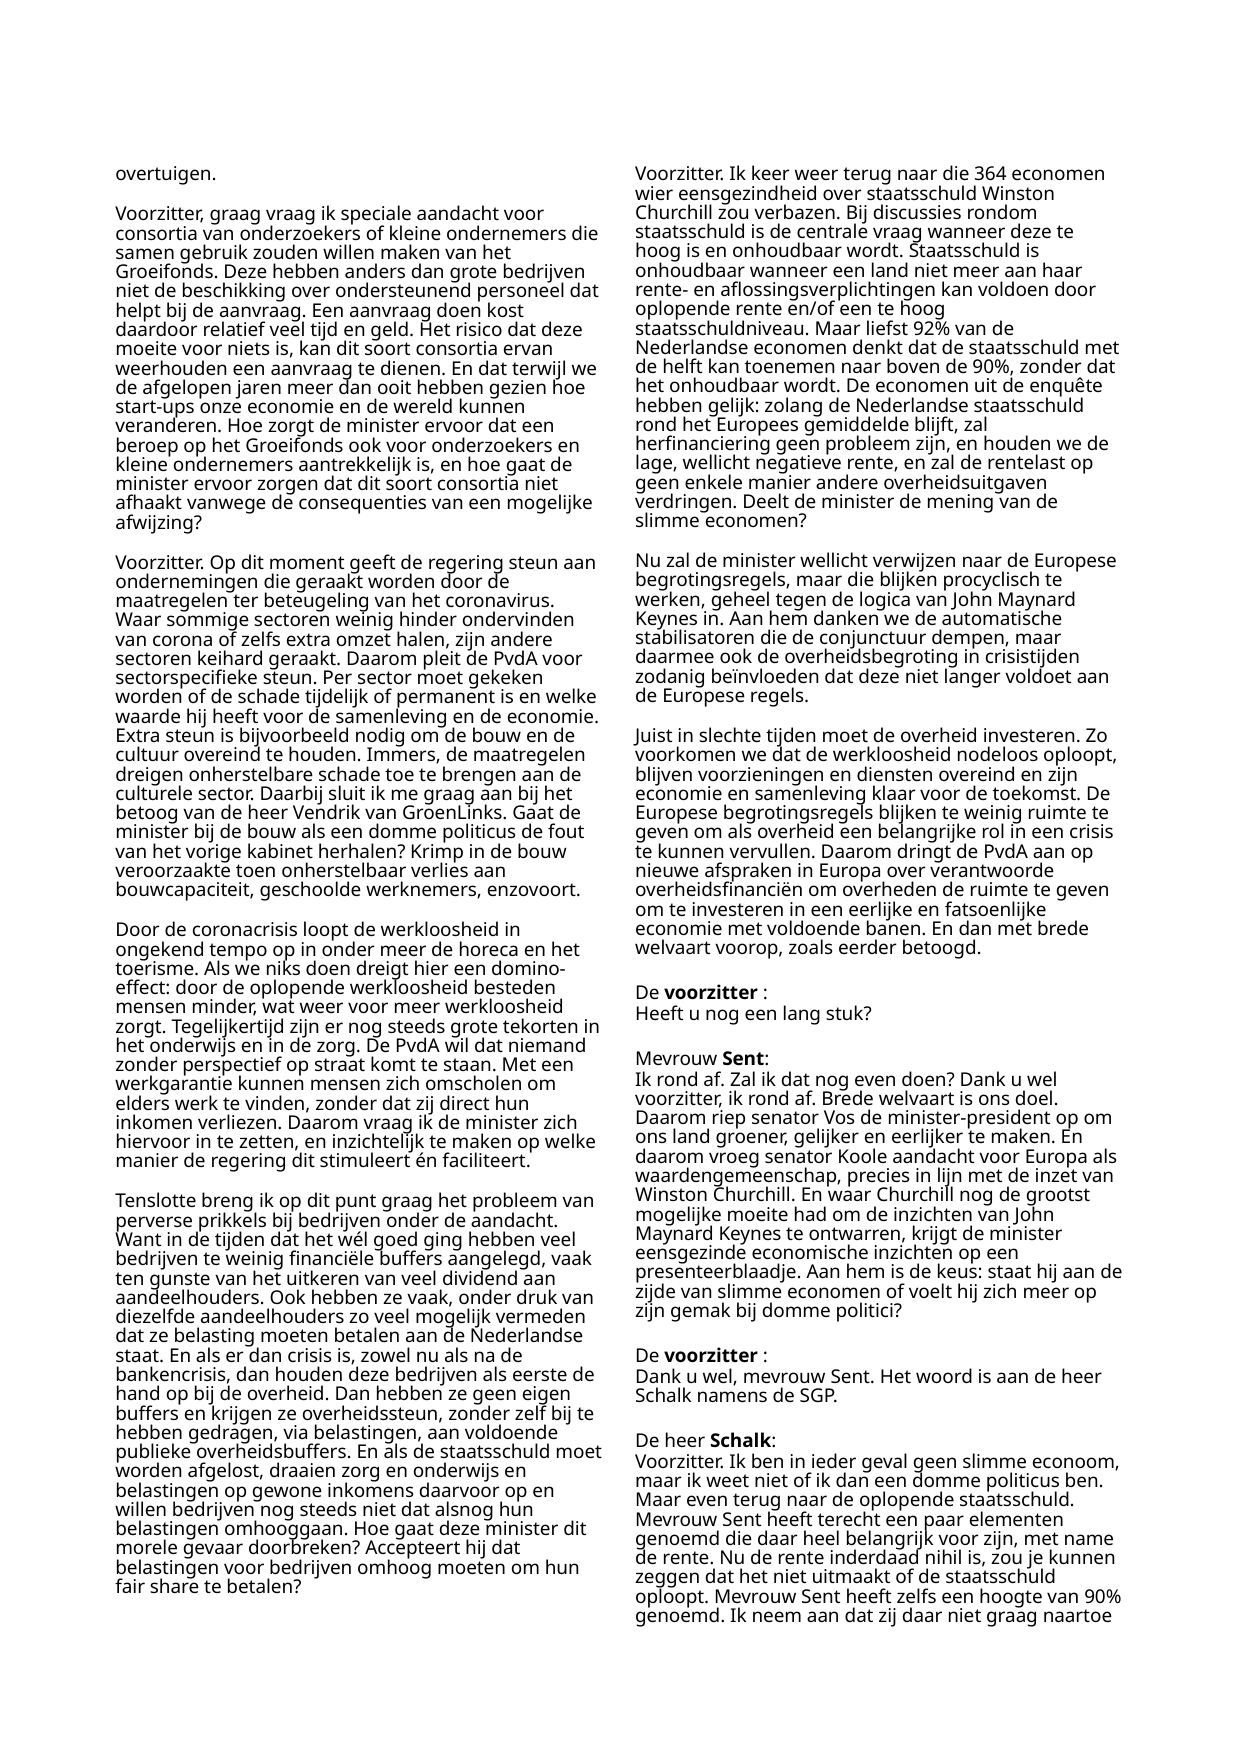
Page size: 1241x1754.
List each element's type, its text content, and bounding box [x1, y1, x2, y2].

text Voorzitter, graag vraag ik speciale aandacht voor consortia van onderzoekers of kleine ondernemers die samen gebruik zouden willen maken van het Groeifonds. Deze hebben anders dan grote bedrijven niet de beschikking over ondersteunend personeel dat helpt bij de aanvraag. Een aanvraag doen kost daardoor relatief veel tijd en geld. Het risico dat deze moeite voor niets is, kan dit soort consortia ervan weerhouden een aanvraag te dienen. En dat terwijl we de afgelopen jaren meer dan ooit hebben gezien hoe start-ups onze economie en de wereld kunnen veranderen. Hoe zorgt de minister ervoor dat een beroep op het Groeifonds ook voor onderzoekers en kleine ondernemers aantrekkelijk is, en hoe gaat de minister ervoor zorgen dat dit soort consortia niet afhaakt vanwege de consequenties van een mogelijke afwijzing? [115, 205, 605, 533]
text De voorzitter : [635, 1342, 1125, 1368]
text overtuigen. [115, 165, 605, 184]
text De voorzitter : [635, 979, 1125, 1005]
text Juist in slechte tijden moet de overheid investeren. Zo voorkomen we dat de werkloosheid nodeloos oploopt, blijven voorzieningen en diensten overeind en zijn economie en samenleving klaar voor de toekomst. De Europese begrotingsregels blijken te weinig ruimte te geven om als overheid een belangrijke rol in een crisis te kunnen vervullen. Daarom dringt de PvdA aan op nieuwe afspraken in Europa over verantwoorde overheidsfinanciën om overheden de ruimte te geven om te investeren in een eerlijke en fatsoenlijke economie met voldoende banen. En dan met brede welvaart voorop, zoals eerder betoogd. [635, 727, 1125, 958]
text Dank u wel, mevrouw Sent. Het woord is aan de heer Schalk namens de SGP. [635, 1368, 1125, 1406]
text Voorzitter. Op dit moment geeft de regering steun aan ondernemingen die geraakt worden door de maatregelen ter beteugeling van het coronavirus. Waar sommige sectoren weinig hinder ondervinden van corona of zelfs extra omzet halen, zijn andere sectoren keihard geraakt. Daarom pleit de PvdA voor sectorspecifieke steun. Per sector moet gekeken worden of de schade tijdelijk of permanent is en welke waarde hij heeft voor de samenleving en de economie. Extra steun is bijvoorbeeld nodig om de bouw en de cultuur overeind te houden. Immers, de maatregelen dreigen onherstelbare schade toe te brengen aan de culturele sector. Daarbij sluit ik me graag aan bij het betoog van de heer Vendrik van GroenLinks. Gaat de minister bij de bouw als een domme politicus de fout van het vorige kabinet herhalen? Krimp in de bouw veroorzaakte toen onherstelbaar verlies aan bouwcapaciteit, geschoolde werknemers, enzovoort. [115, 554, 605, 901]
text Nu zal de minister wellicht verwijzen naar de Europese begrotingsregels, maar die blijken procyclisch te werken, geheel tegen de logica van John Maynard Keynes in. Aan hem danken we de automatische stabilisatoren die de conjunctuur dempen, maar daarmee ook de overheidsbegroting in crisistijden zodanig beïnvloeden dat deze niet langer voldoet aan de Europese regels. [635, 552, 1125, 706]
text Door de coronacrisis loopt de werkloosheid in ongekend tempo op in onder meer de horeca en het toerisme. Als we niks doen dreigt hier een domino-effect: door de oplopende werkloosheid besteden mensen minder, wat weer voor meer werkloosheid zorgt. Tegelijkertijd zijn er nog steeds grote tekorten in het onderwijs en in de zorg. De PvdA wil dat niemand zonder perspectief op straat komt te staan. Met een werkgarantie kunnen mensen zich omscholen om elders werk te vinden, zonder dat zij direct hun inkomen verliezen. Daarom vraag ik de minister zich hiervoor in te zetten, en inzichtelijk te maken op welke manier de regering dit stimuleert én faciliteert. [115, 921, 605, 1172]
text Ik rond af. Zal ik dat nog even doen? Dank u wel voorzitter, ik rond af. Brede welvaart is ons doel. Daarom riep senator Vos de minister-president op om ons land groener, gelijker en eerlijker te maken. En daarom vroeg senator Koole aandacht voor Europa als waardengemeenschap, precies in lijn met de inzet van Winston Churchill. En waar Churchill nog de grootst mogelijke moeite had om de inzichten van John Maynard Keynes te ontwarren, krijgt de minister eensgezinde economische inzichten op een presenteerblaadje. Aan hem is de keus: staat hij aan de zijde van slimme economen of voelt hij zich meer op zijn gemak bij domme politici? [635, 1071, 1125, 1321]
text Heeft u nog een lang stuk? [635, 1005, 1125, 1024]
text Mevrouw Sent: [635, 1045, 1125, 1071]
text Voorzitter. Ik ben in ieder geval geen slimme econoom, maar ik weet niet of ik dan een domme politicus ben. Maar even terug naar de oplopende staatsschuld. Mevrouw Sent heeft terecht een paar elementen genoemd die daar heel belangrijk voor zijn, met name de rente. Nu de rente inderdaad nihil is, zou je kunnen zeggen dat het niet uitmaakt of de staatsschuld oploopt. Mevrouw Sent heeft zelfs een hoogte van 90% genoemd. Ik neem aan dat zij daar niet graag naartoe [635, 1453, 1125, 1626]
text Tenslotte breng ik op dit punt graag het probleem van perverse prikkels bij bedrijven onder de aandacht. Want in de tijden dat het wél goed ging hebben veel bedrijven te weinig financiële buffers aangelegd, vaak ten gunste van het uitkeren van veel dividend aan aandeelhouders. Ook hebben ze vaak, onder druk van diezelfde aandeelhouders zo veel mogelijk vermeden dat ze belasting moeten betalen aan de Nederlandse staat. En als er dan crisis is, zowel nu als na de bankencrisis, dan houden deze bedrijven als eerste de hand op bij de overheid. Dan hebben ze geen eigen buffers en krijgen ze overheidssteun, zonder zelf bij te hebben gedragen, via belastingen, aan voldoende publieke overheidsbuffers. En als de staatsschuld moet worden afgelost, draaien zorg en onderwijs en belastingen op gewone inkomens daarvoor op en willen bedrijven nog steeds niet dat alsnog hun belastingen omhooggaan. Hoe gaat deze minister dit morele gevaar doorbreken? Accepteert hij dat belastingen voor bedrijven omhoog moeten om hun fair share te betalen? [115, 1192, 605, 1597]
text De heer Schalk: [635, 1427, 1125, 1453]
text Voorzitter. Ik keer weer terug naar die 364 economen wier eensgezindheid over staatsschuld Winston Churchill zou verbazen. Bij discussies rondom staatsschuld is de centrale vraag wanneer deze te hoog is en onhoudbaar wordt. Staatsschuld is onhoudbaar wanneer een land niet meer aan haar rente- en aflossingsverplichtingen kan voldoen door oplopende rente en/of een te hoog staatsschuldniveau. Maar liefst 92% van de Nederlandse economen denkt dat de staatsschuld met de helft kan toenemen naar boven de 90%, zonder dat het onhoudbaar wordt. De economen uit de enquête hebben gelijk: zolang de Nederlandse staatsschuld rond het Europees gemiddelde blijft, zal herfinanciering geen probleem zijn, en houden we de lage, wellicht negatieve rente, en zal de rentelast op geen enkele manier andere overheidsuitgaven verdringen. Deelt de minister de mening van de slimme economen? [635, 165, 1125, 531]
